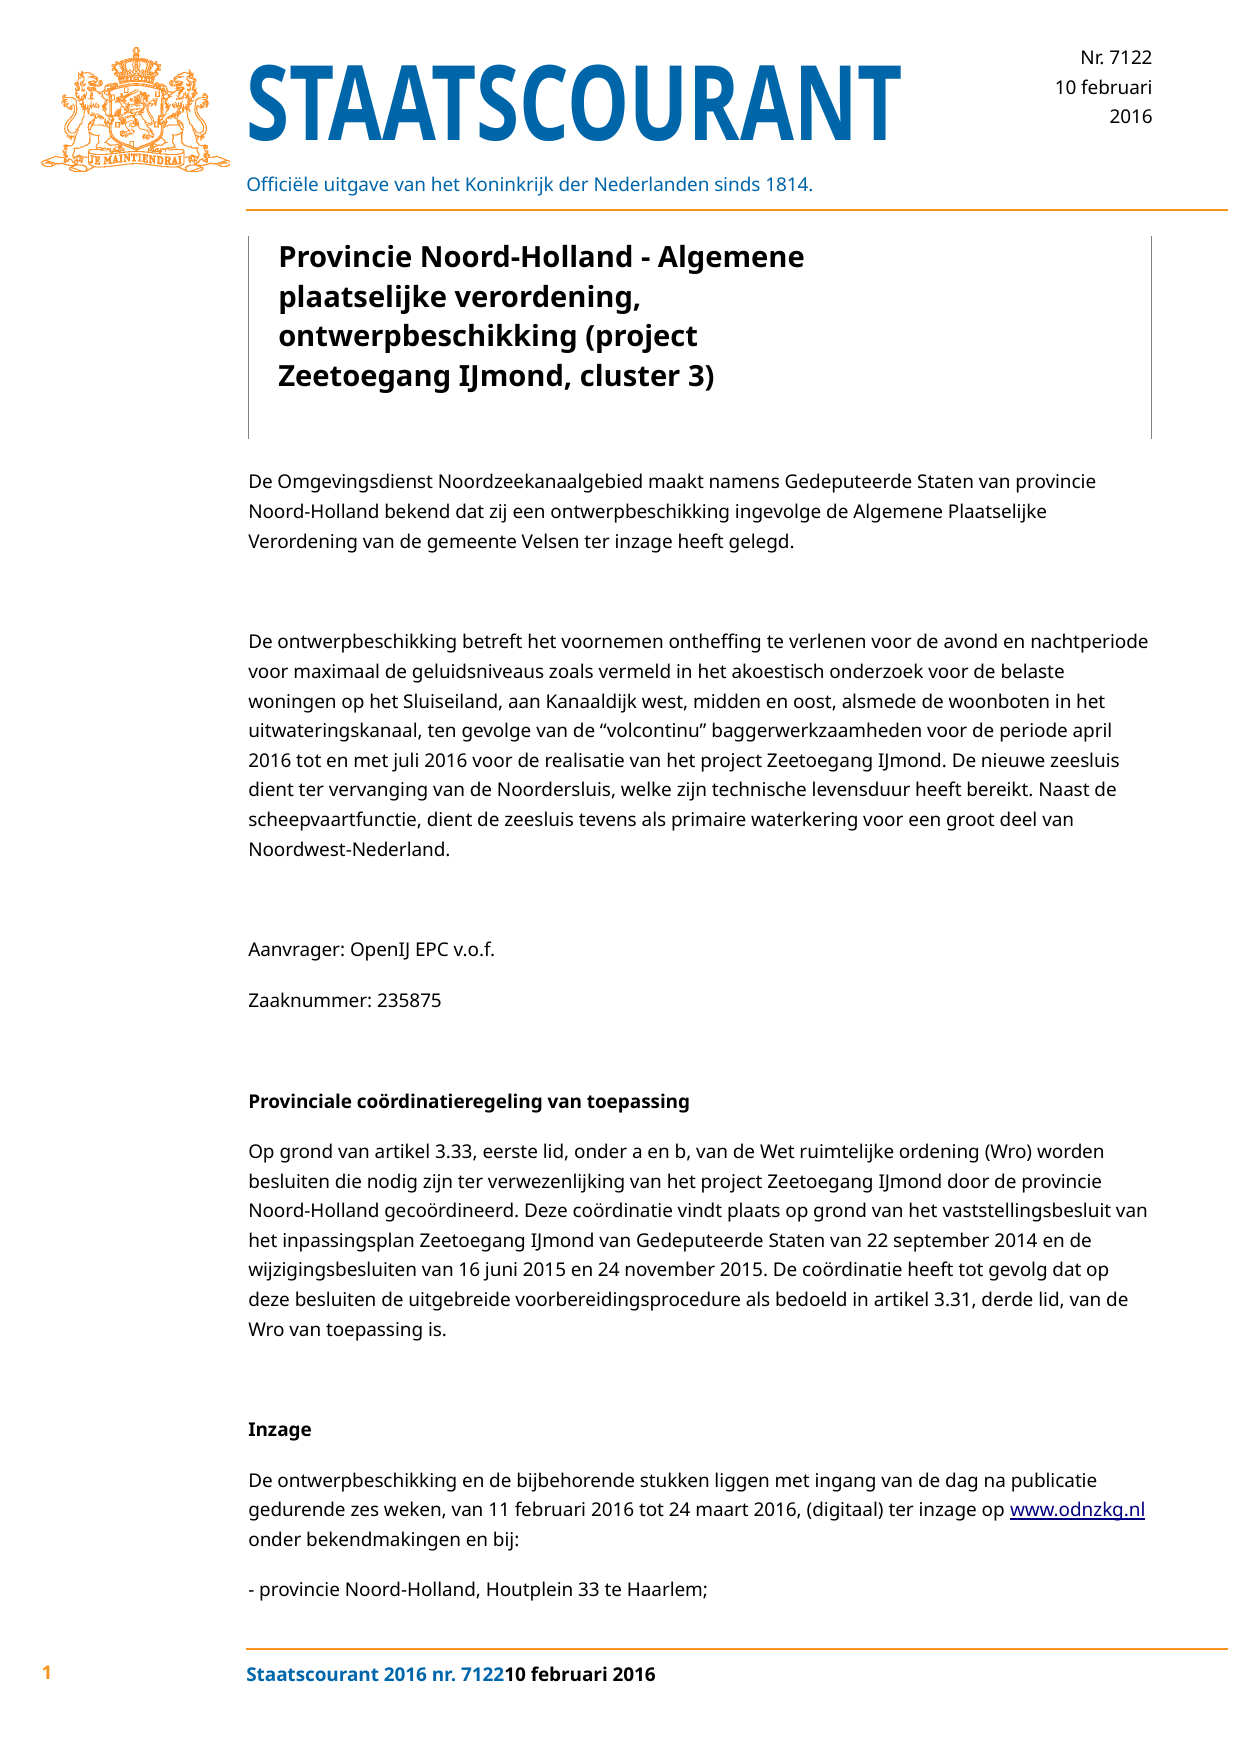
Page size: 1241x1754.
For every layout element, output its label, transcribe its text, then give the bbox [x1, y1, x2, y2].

text Zaaknummer: 235875 [248, 987, 1152, 1013]
table_header [850, 414, 1151, 439]
table_header Provincie Noord-Holland - Algemene plaatselijke verordening, ontwerpbeschikking (project Zeetoegang IJmond, cluster 3) [249, 236, 850, 439]
table_header [1090, 236, 1151, 413]
text De ontwerpbeschikking en de bijbehorende stukken liggen met ingang van de dag na publicatie gedurende zes weken, van 11 februari 2016 tot 24 maart 2016, (digitaal) ter inzage op www.odnzkg.nl onder bekendmakingen en bij: [248, 1467, 1152, 1552]
text Op grond van artikel 3.33, eerste lid, onder a en b, van de Wet ruimtelijke ordening (Wro) worden besluiten die nodig zijn ter verwezenlijking van het project Zeetoegang IJmond door de provincie Noord-Holland gecoördineerd. Deze coördinatie vindt plaats op grond van het vaststellingsbesluit van het inpassingsplan Zeetoegang IJmond van Gedeputeerde Staten van 22 september 2014 en de wijzigingsbesluiten van 16 juni 2015 en 24 november 2015. De coördinatie heeft tot gevolg dat op deze besluiten de uitgebreide voorbereidingsprocedure als bedoeld in artikel 3.31, derde lid, van de Wro van toepassing is. [248, 1138, 1152, 1341]
text - provincie Noord-Holland, Houtplein 33 te Haarlem; [248, 1577, 1152, 1602]
text Aanvrager: OpenIJ EPC v.o.f. [248, 937, 1152, 962]
table_header [850, 236, 912, 413]
picture [912, 236, 1090, 414]
text De Omgevingsdienst Noordzeekanaalgebied maakt namens Gedeputeerde Staten van provincie Noord-Holland bekend dat zij een ontwerpbeschikking ingevolge de Algemene Plaatselijke Verordening van de gemeente Velsen ter inzage heeft gelegd. [248, 469, 1152, 553]
text Provinciale coördinatieregeling van toepassing [248, 1088, 1152, 1113]
picture [41, 47, 231, 172]
text De ontwerpbeschikking betreft het voornemen ontheffing te verlenen voor de avond en nachtperiode voor maximaal de geluidsniveaus zoals vermeld in het akoestisch onderzoek voor de belaste woningen op het Sluiseiland, aan Kanaaldijk west, midden en oost, alsmede de woonboten in het uitwateringskanaal, ten gevolge van de “volcontinu” baggerwerkzaamheden voor de periode april 2016 tot en met juli 2016 voor de realisatie van het project Zeetoegang IJmond. De nieuwe zeesluis dient ter vervanging van de Noordersluis, welke zijn technische levensduur heeft bereikt. Naast de scheepvaartfunctie, dient de zeesluis tevens als primaire waterkering voor een groot deel van Noordwest-Nederland. [248, 629, 1152, 861]
text Inzage [248, 1417, 1152, 1442]
